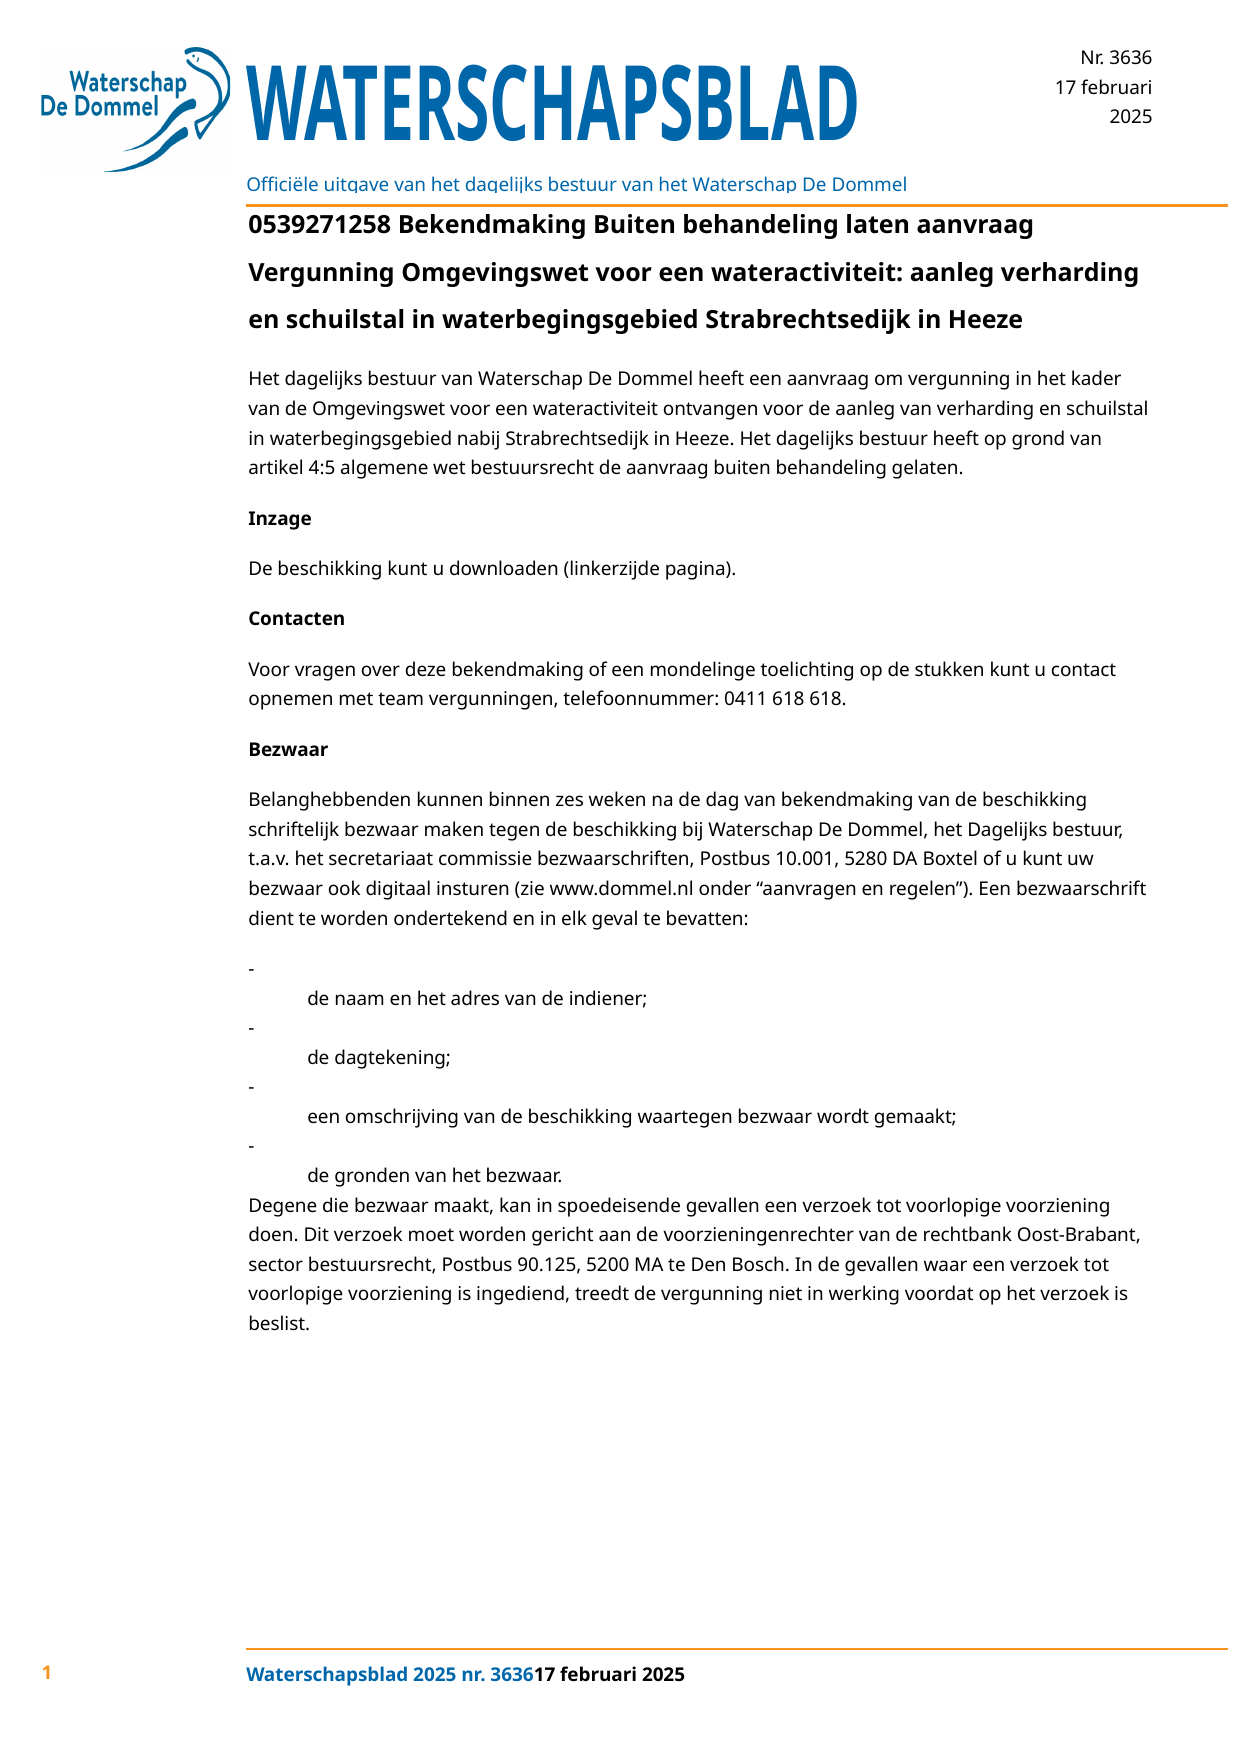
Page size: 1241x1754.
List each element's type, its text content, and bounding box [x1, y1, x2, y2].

text Bezwaar [248, 736, 1152, 762]
list de gronden van het bezwaar. [248, 1162, 1152, 1188]
picture [198, 118, 210, 131]
picture [45, 99, 51, 111]
text Inzage [248, 505, 1152, 530]
text 0539271258 Bekendmaking Buiten behandeling laten aanvraag Vergunning Omgevingswet voor een wateractiviteit: aanleg verharding en schuilstal in waterbegingsgebied Strabrechtsedijk in Heeze [248, 207, 1152, 336]
text Contacten [248, 606, 1152, 631]
list de naam en het adres van de indiener; [248, 985, 1152, 1010]
picture [41, 47, 231, 172]
text Het dagelijks bestuur van Waterschap De Dommel heeft een aanvraag om vergunning in het kader van de Omgevingswet voor een wateractiviteit ontvangen voor de aanleg van verharding en schuilstal in waterbegingsgebied nabij Strabrechtsedijk in Heeze. Het dagelijks bestuur heeft op grond van artikel 4:5 algemene wet bestuursrecht de aanvraag buiten behandeling gelaten. [248, 366, 1152, 480]
picture [204, 47, 231, 76]
text Belanghebbenden kunnen binnen zes weken na de dag van bekendmaking van de beschikking schriftelijk bezwaar maken tegen de beschikking bij Waterschap De Dommel, het Dagelijks bestuur, t.a.v. het secretariaat commissie bezwaarschriften, Postbus 10.001, 5280 DA Boxtel of u kunt uw bezwaar ook digitaal insturen (zie www.dommel.nl onder “aanvragen en regelen”). Een bezwaarschrift dient te worden ondertekend en in elk geval te bevatten: [248, 786, 1152, 930]
list een omschrijving van de beschikking waartegen bezwaar wordt gemaakt; [248, 1103, 1152, 1129]
list de dagtekening; [248, 1044, 1152, 1069]
text Voor vragen over deze bekendmaking of een mondelinge toelichting op de stukken kunt u contact opnemen met team vergunningen, telefoonnummer: 0411 618 618. [248, 656, 1152, 711]
text De beschikking kunt u downloaden (linkerzijde pagina). [248, 555, 1152, 581]
text Degene die bezwaar maakt, kan in spoedeisende gevallen een verzoek tot voorlopige voorziening doen. Dit verzoek moet worden gericht aan de voorzieningenrechter van de rechtbank Oost-Brabant, sector bestuursrecht, Postbus 90.125, 5200 MA te Den Bosch. In de gevallen waar een verzoek tot voorlopige voorziening is ingediend, treedt de vergunning niet in werking voordat op het verzoek is beslist. [248, 1192, 1152, 1336]
